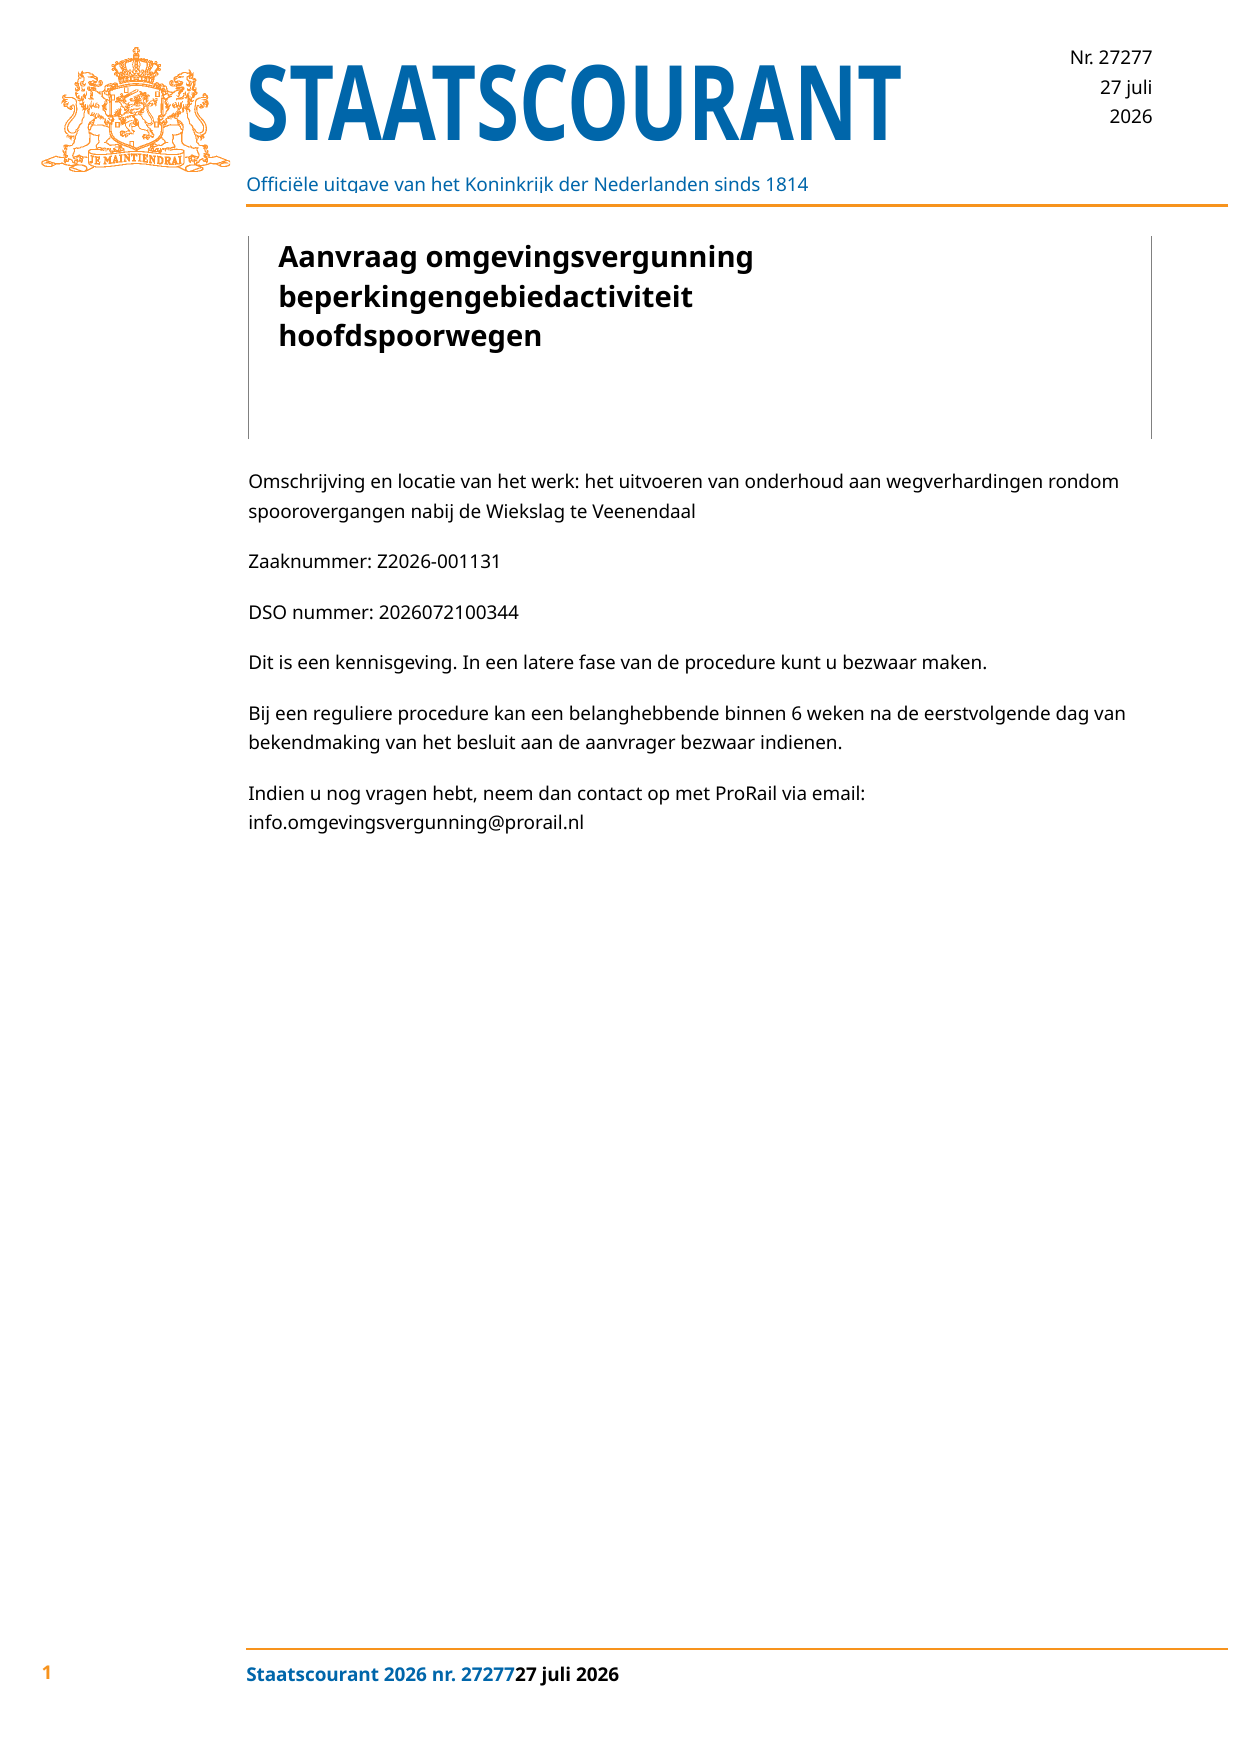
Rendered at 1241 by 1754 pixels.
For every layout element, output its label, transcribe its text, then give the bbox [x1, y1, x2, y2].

table_header Aanvraag omgevingsvergunning beperkingengebiedactiviteit hoofdspoorwegen [249, 236, 850, 439]
table_header [1090, 236, 1151, 413]
picture [41, 47, 231, 172]
text DSO nummer: 2026072100344 [248, 599, 1152, 625]
table_header [850, 236, 912, 413]
text Zaaknummer: Z2026-001131 [248, 549, 1152, 574]
picture [912, 236, 1090, 414]
text Omschrijving en locatie van het werk: het uitvoeren van onderhoud aan wegverhardingen rondom spoorovergangen nabij de Wiekslag te Veenendaal [248, 469, 1152, 524]
text Bij een reguliere procedure kan een belanghebbende binnen 6 weken na de eerstvolgende dag van bekendmaking van het besluit aan de aanvrager bezwaar indienen. [248, 700, 1152, 755]
text Indien u nog vragen hebt, neem dan contact op met ProRail via email: info.omgevingsvergunning@prorail.nl [248, 780, 1152, 835]
table_header [850, 414, 1151, 439]
text Dit is een kennisgeving. In een latere fase van de procedure kunt u bezwaar maken. [248, 649, 1152, 675]
